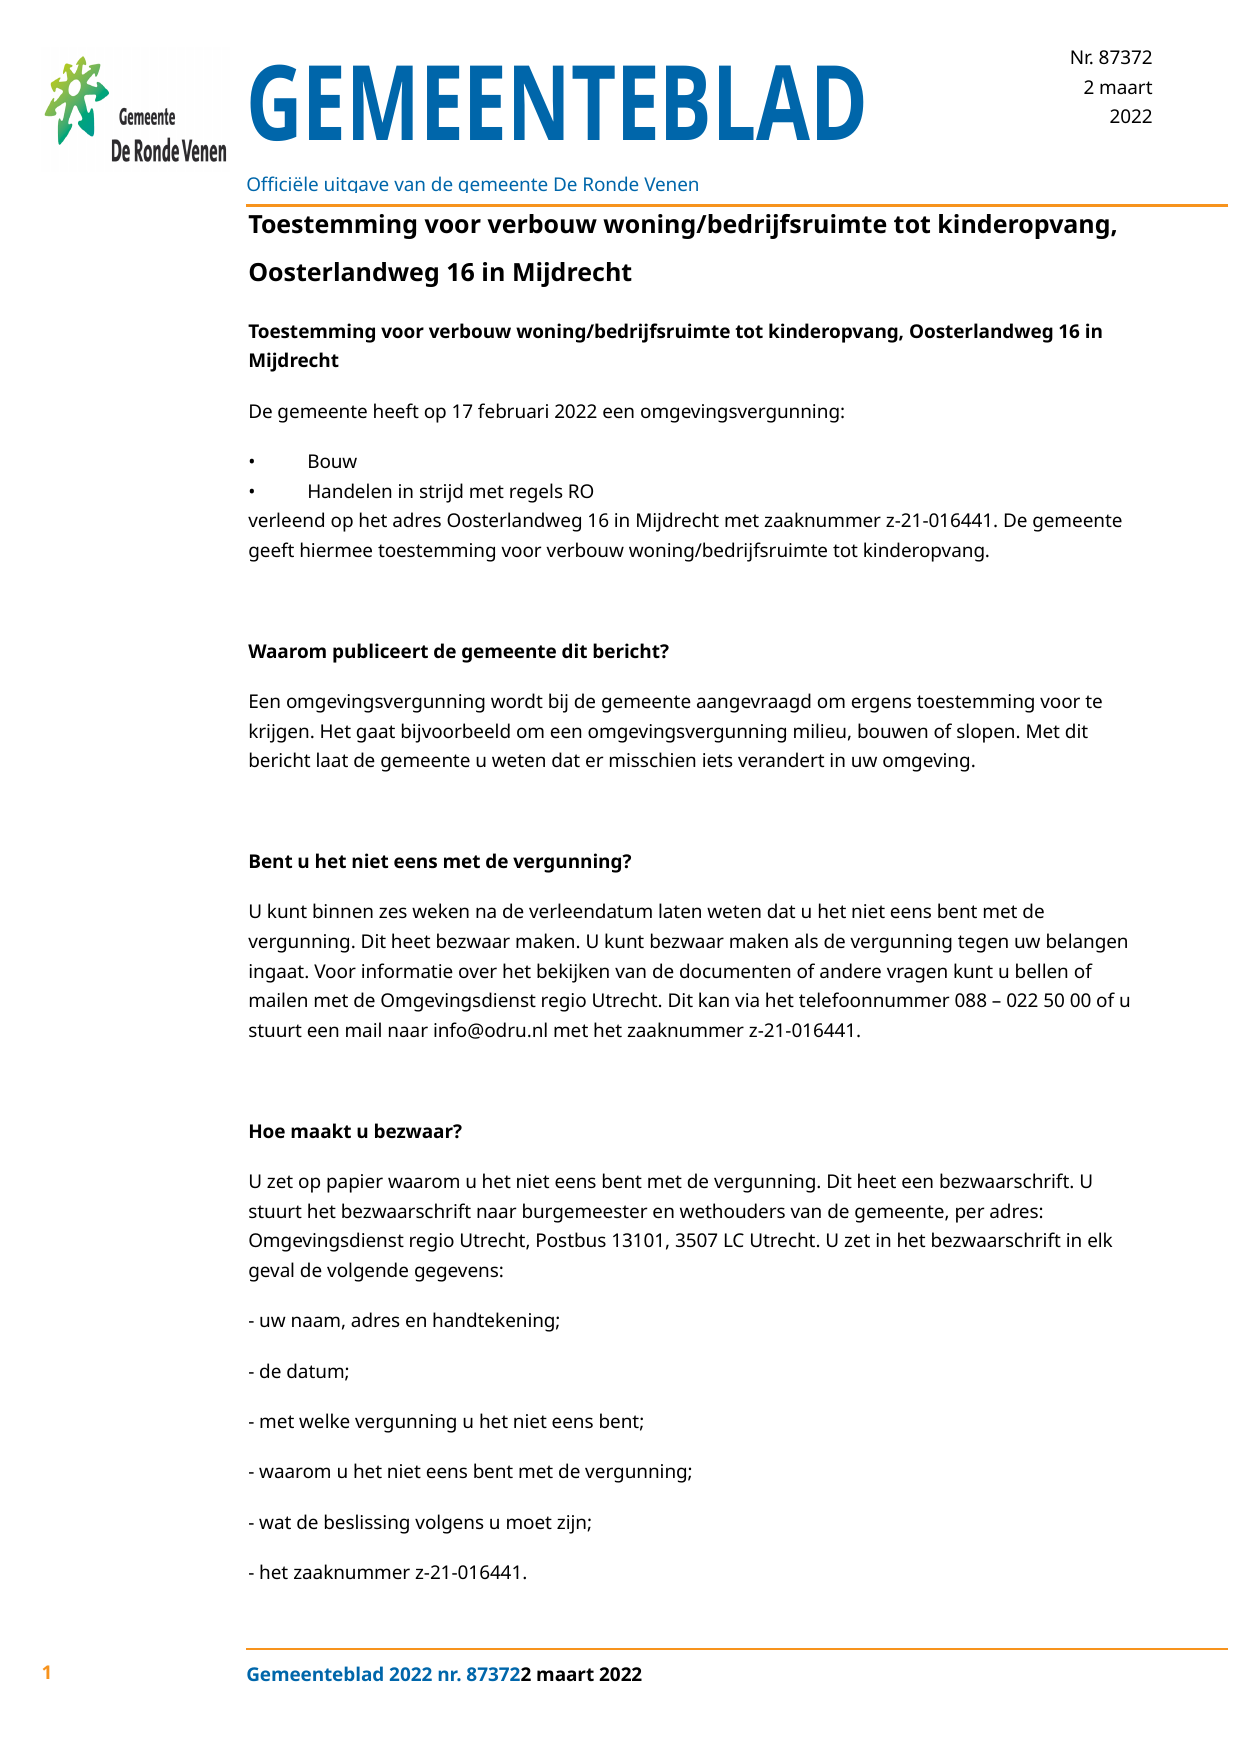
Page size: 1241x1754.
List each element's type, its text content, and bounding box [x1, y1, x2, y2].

text - wat de beslissing volgens u moet zijn; [248, 1509, 1152, 1535]
text - uw naam, adres en handtekening; [248, 1307, 1152, 1333]
text Toestemming voor verbouw woning/bedrijfsruimte tot kinderopvang, Oosterlandweg 16 in Mijdrecht [248, 318, 1152, 373]
text - de datum; [248, 1358, 1152, 1384]
text - waarom u het niet eens bent met de vergunning; [248, 1459, 1152, 1484]
text - met welke vergunning u het niet eens bent; [248, 1408, 1152, 1434]
text verleend op het adres Oosterlandweg 16 in Mijdrecht met zaaknummer z-21-016441. De gemeente geeft hiermee toestemming voor verbouw woning/bedrijfsruimte tot kinderopvang. [248, 507, 1152, 563]
text - het zaaknummer z-21-016441. [248, 1559, 1152, 1585]
text Hoe maakt u bezwaar? [248, 1118, 1152, 1144]
picture [41, 47, 231, 172]
text Een omgevingsvergunning wordt bij de gemeente aangevraagd om ergens toestemming voor te krijgen. Het gaat bijvoorbeeld om een omgevingsvergunning milieu, bouwen of slopen. Met dit bericht laat de gemeente u weten dat er misschien iets verandert in uw omgeving. [248, 688, 1152, 773]
text Bent u het niet eens met de vergunning? [248, 848, 1152, 874]
list Bouw [248, 448, 1152, 474]
text Toestemming voor verbouw woning/bedrijfsruimte tot kinderopvang, Oosterlandweg 16 in Mijdrecht [248, 207, 1152, 288]
text Waarom publiceert de gemeente dit bericht? [248, 638, 1152, 664]
list Handelen in strijd met regels RO [248, 478, 1152, 504]
text U kunt binnen zes weken na de verleendatum laten weten dat u het niet eens bent met de vergunning. Dit heet bezwaar maken. U kunt bezwaar maken als de vergunning tegen uw belangen ingaat. Voor informatie over het bekijken van de documenten of andere vragen kunt u bellen of mailen met de Omgevingsdienst regio Utrecht. Dit kan via het telefoonnummer 088 – 022 50 00 of u stuurt een mail naar info@odru.nl met het zaaknummer z-21-016441. [248, 899, 1152, 1043]
text U zet op papier waarom u het niet eens bent met de vergunning. Dit heet een bezwaarschrift. U stuurt het bezwaarschrift naar burgemeester en wethouders van de gemeente, per adres: Omgevingsdienst regio Utrecht, Postbus 13101, 3507 LC Utrecht. U zet in het bezwaarschrift in elk geval de volgende gegevens: [248, 1168, 1152, 1283]
text De gemeente heeft op 17 februari 2022 een omgevingsvergunning: [248, 398, 1152, 424]
